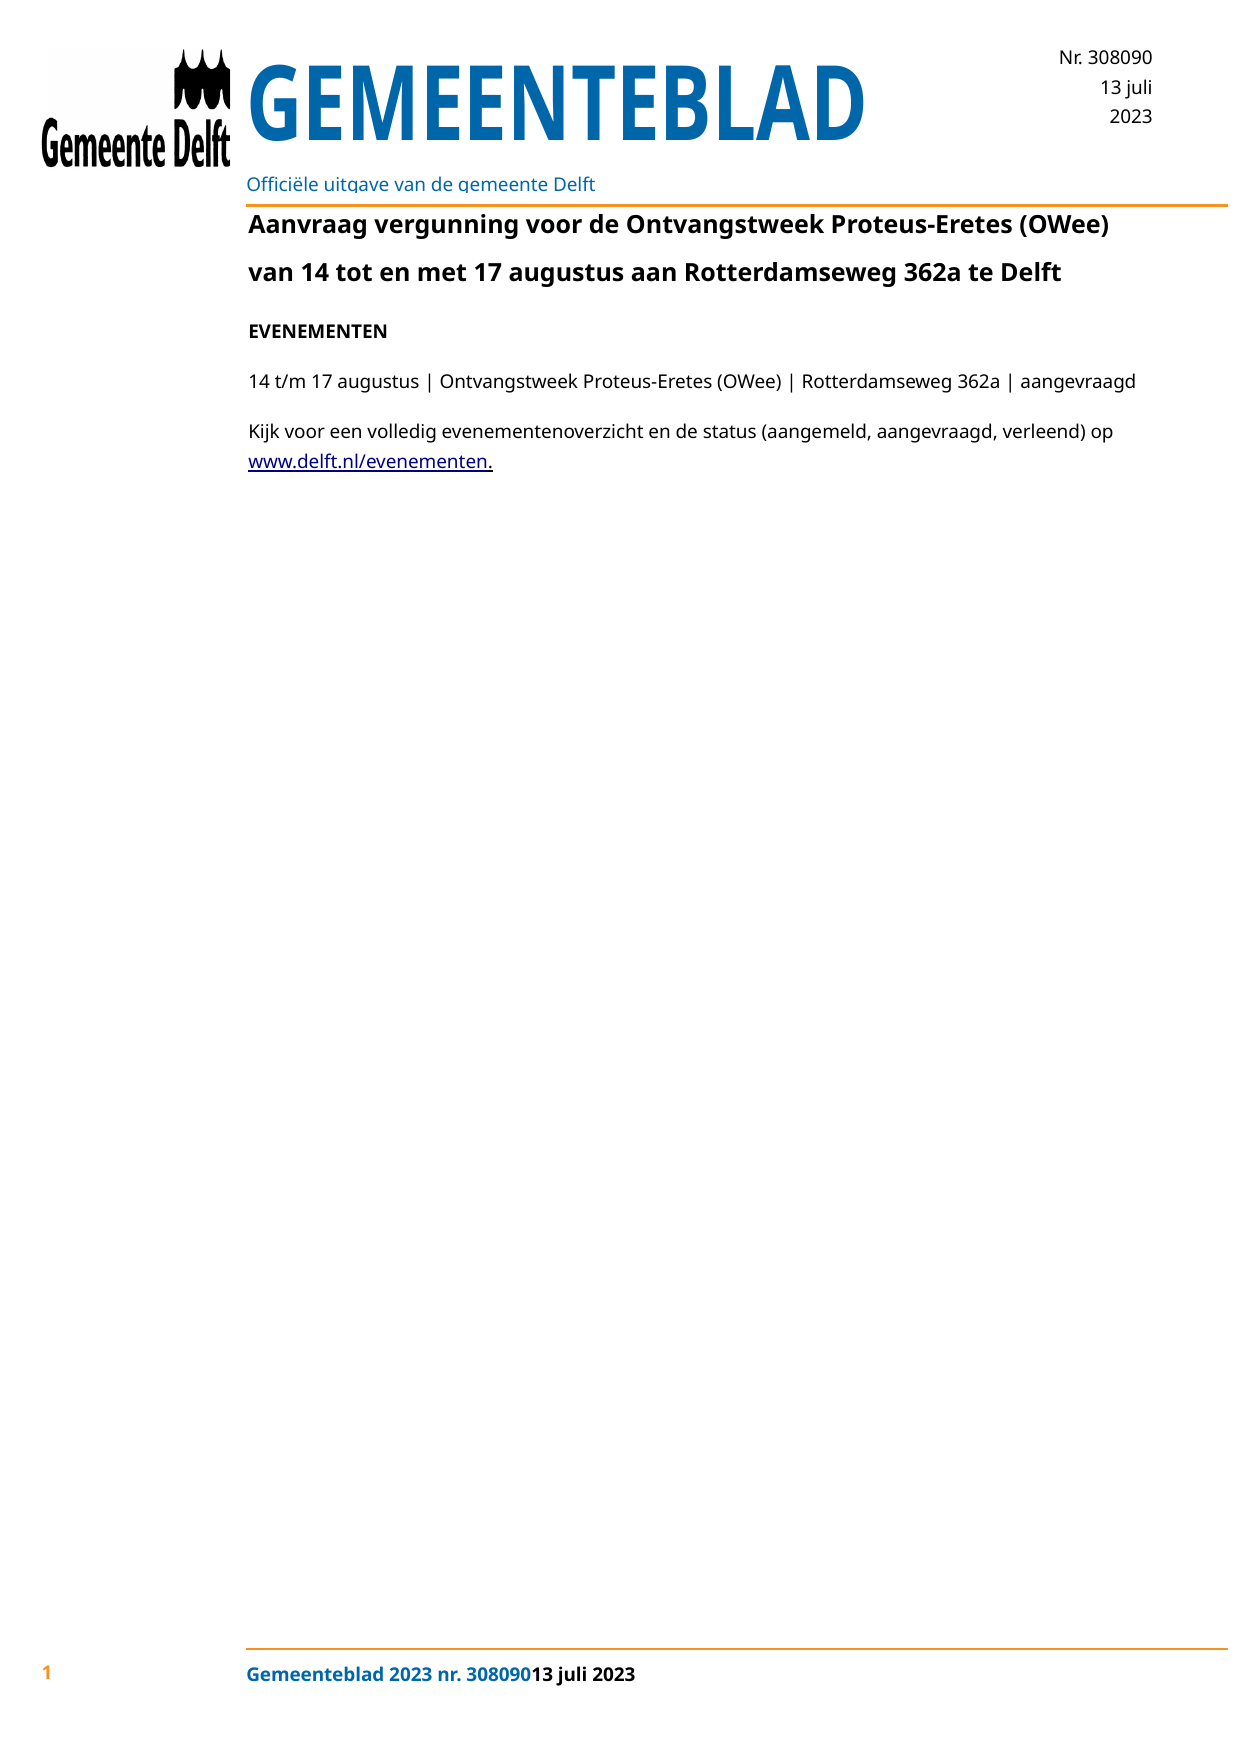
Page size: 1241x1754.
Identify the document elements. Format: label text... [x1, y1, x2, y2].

text EVENEMENTEN [248, 318, 1152, 344]
text Kijk voor een volledig evenementenoverzicht en de status (aangemeld, aangevraagd, verleend) op www.delft.nl/evenementen. [248, 419, 1152, 474]
text 14 t/m 17 augustus | Ontvangstweek Proteus-Eretes (OWee) | Rotterdamseweg 362a | aangevraagd [248, 368, 1152, 394]
text Aanvraag vergunning voor de Ontvangstweek Proteus-Eretes (OWee) van 14 tot en met 17 augustus aan Rotterdamseweg 362a te Delft [248, 207, 1152, 288]
picture [41, 47, 231, 172]
